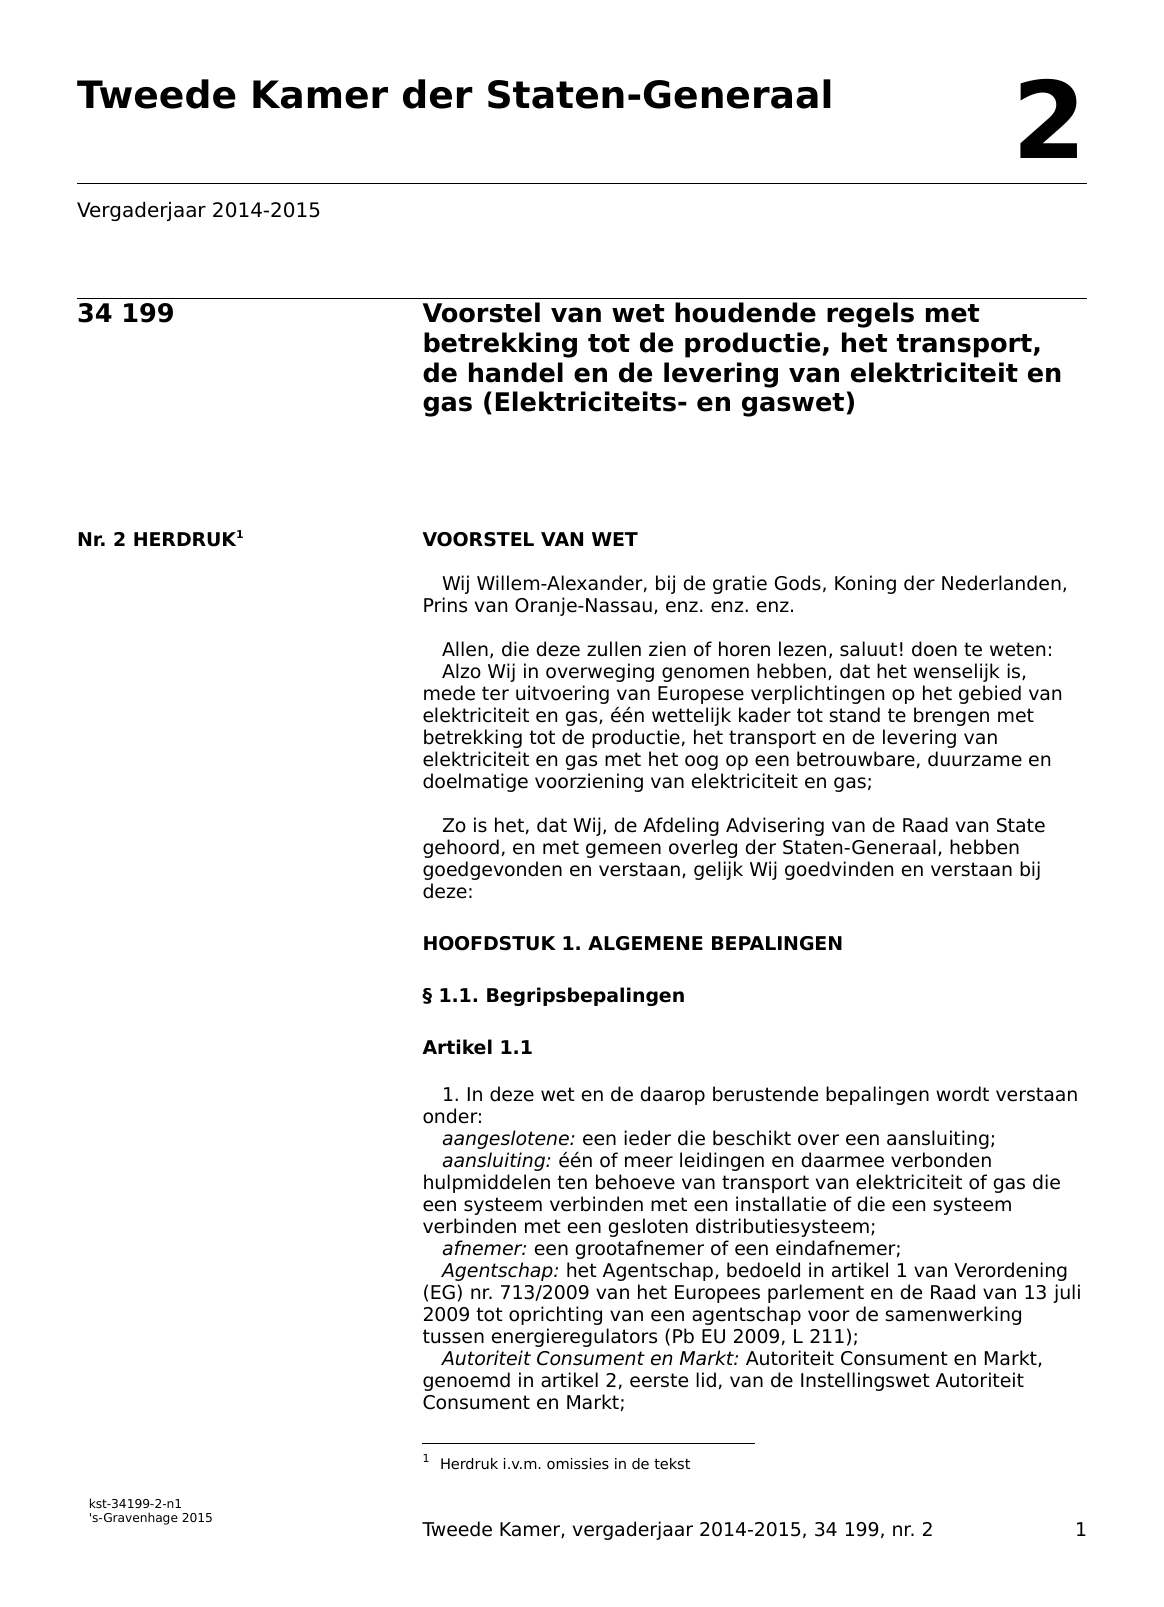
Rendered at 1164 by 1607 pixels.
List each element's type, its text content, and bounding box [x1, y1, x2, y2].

text aangeslotene: een ieder die beschikt over een aansluiting; [422, 1128, 1087, 1150]
table_cell Vergaderjaar 2014-2015 [77, 184, 1087, 298]
text 1. In deze wet en de daarop berustende bepalingen wordt verstaan onder: [422, 1084, 1087, 1128]
text 's-Gravenhage 2015 [88, 1511, 323, 1525]
text Allen, die deze zullen zien of horen lezen, saluut! doen te weten: [422, 639, 1087, 661]
table_header 2 [886, 59, 1087, 183]
text Autoriteit Consument en Markt: Autoriteit Consument en Markt, genoemd in artikel 2, eerste lid, van de Instellingswet Autoriteit Consument en Markt; [422, 1348, 1087, 1414]
text Herdruk i.v.m. omissies in de tekst [422, 1452, 1087, 1474]
text kst-34199-2-n1 [88, 1497, 323, 1511]
text Agentschap: het Agentschap, bedoeld in artikel 1 van Verordening (EG) nr. 713/2009 van het Europees parlement en de Raad van 13 juli 2009 tot oprichting van een agentschap voor de samenwerking tussen energieregulators (Pb EU 2009, L 211); [422, 1260, 1087, 1348]
subtitle HOOFDSTUK 1. ALGEMENE BEPALINGEN [422, 933, 1087, 955]
subtitle Nr. 2 HERDRUK VOORSTEL VAN WET [77, 529, 1087, 551]
subtitle 34 199 Voorstel van wet houdende regels met betrekking tot de productie, het transport, de handel en de levering van elektriciteit en gas (Elektriciteits- en gaswet) [77, 299, 1087, 418]
table_header Tweede Kamer der Staten-Generaal [77, 59, 886, 183]
subtitle Artikel 1.1 [422, 1037, 1087, 1059]
text Wij Willem-Alexander, bij de gratie Gods, Koning der Nederlanden, Prins van Oranje-Nassau, enz. enz. enz. [422, 573, 1087, 617]
text Zo is het, dat Wij, de Afdeling Advisering van de Raad van State gehoord, en met gemeen overleg der Staten-Generaal, hebben goedgevonden en verstaan, gelijk Wij goedvinden en verstaan bij deze: [422, 815, 1087, 903]
text aansluiting: één of meer leidingen en daarmee verbonden hulpmiddelen ten behoeve van transport van elektriciteit of gas die een systeem verbinden met een installatie of die een systeem verbinden met een gesloten distributiesysteem; [422, 1150, 1087, 1238]
text Alzo Wij in overweging genomen hebben, dat het wenselijk is, mede ter uitvoering van Europese verplichtingen op het gebied van elektriciteit en gas, één wettelijk kader tot stand te brengen met betrekking tot de productie, het transport en de levering van elektriciteit en gas met het oog op een betrouwbare, duurzame en doelmatige voorziening van elektriciteit en gas; [422, 661, 1087, 793]
text afnemer: een grootafnemer of een eindafnemer; [422, 1238, 1087, 1260]
subtitle § 1.1. Begripsbepalingen [422, 985, 1087, 1007]
